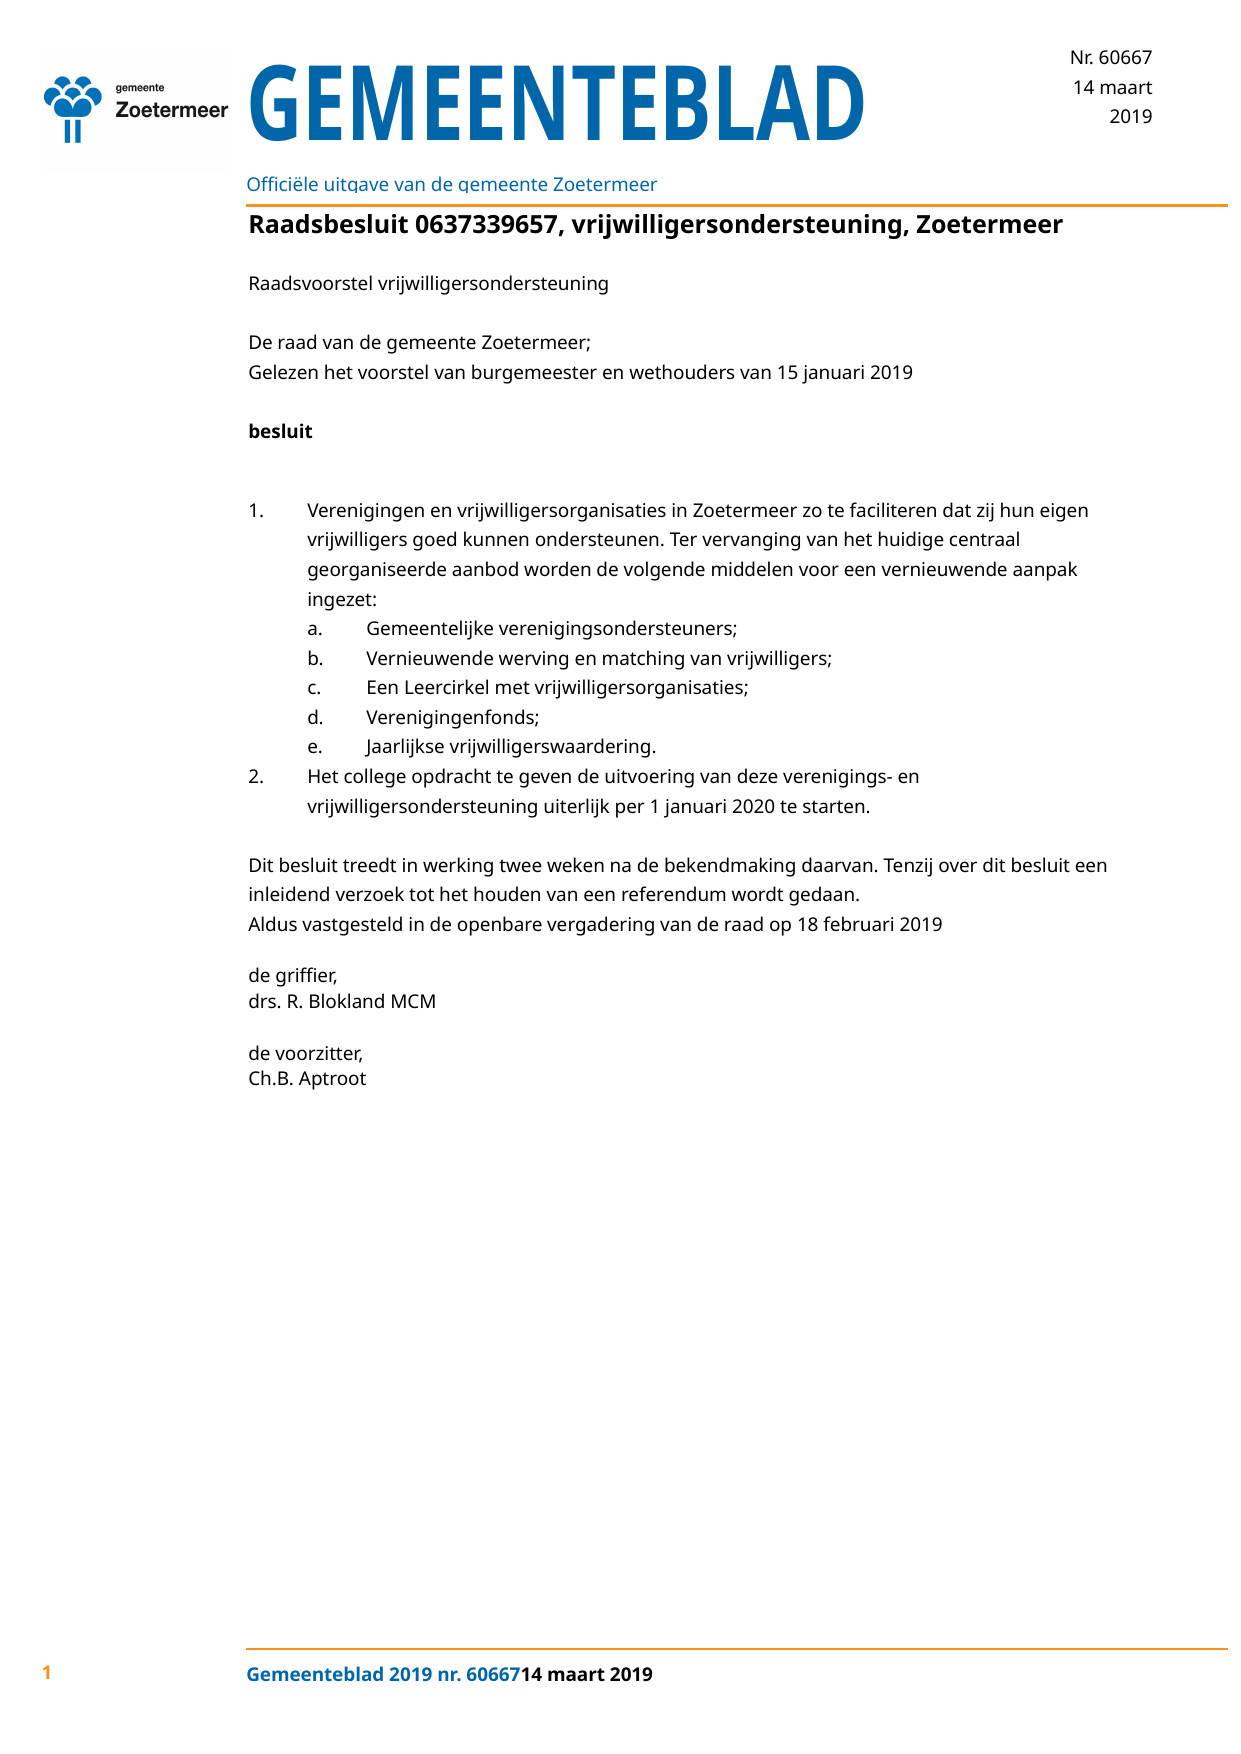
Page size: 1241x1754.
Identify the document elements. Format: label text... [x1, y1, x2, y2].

text Raadsvoorstel vrijwilligersondersteuning [248, 270, 1152, 296]
text drs. R. Blokland MCM [248, 988, 1152, 1014]
text Raadsbesluit 0637339657, vrijwilligersondersteuning, Zoetermeer [248, 207, 1152, 241]
list Het college opdracht te geven de uitvoering van deze verenigings- en vrijwilligersondersteuning uiterlijk per 1 januari 2020 te starten. [248, 763, 1152, 819]
text besluit [248, 418, 1152, 444]
picture [41, 47, 231, 172]
list Jaarlijkse vrijwilligerswaardering. [307, 734, 1152, 759]
list Gemeentelijke verenigingsondersteuners; [307, 615, 1152, 641]
list Verenigingenfonds; [307, 704, 1152, 730]
text de griffier, [248, 963, 1152, 988]
text Dit besluit treedt in werking twee weken na de bekendmaking daarvan. Tenzij over dit besluit een inleidend verzoek tot het houden van een referendum wordt gedaan. [248, 852, 1152, 907]
text Gelezen het voorstel van burgemeester en wethouders van 15 januari 2019 [248, 359, 1152, 385]
list Verenigingen en vrijwilligersorganisaties in Zoetermeer zo te faciliteren dat zij hun eigen vrijwilligers goed kunnen ondersteunen. Ter vervanging van het huidige centraal georganiseerde aanbod worden de volgende middelen voor een vernieuwende aanpak ingezet: [248, 497, 1152, 612]
text De raad van de gemeente Zoetermeer; [248, 329, 1152, 355]
text Aldus vastgesteld in de openbare vergadering van de raad op 18 februari 2019 [248, 911, 1152, 937]
list Een Leercirkel met vrijwilligersorganisaties; [307, 674, 1152, 700]
text Ch.B. Aptroot [248, 1066, 1152, 1091]
text de voorzitter, [248, 1040, 1152, 1066]
list Vernieuwende werving en matching van vrijwilligers; [307, 645, 1152, 671]
